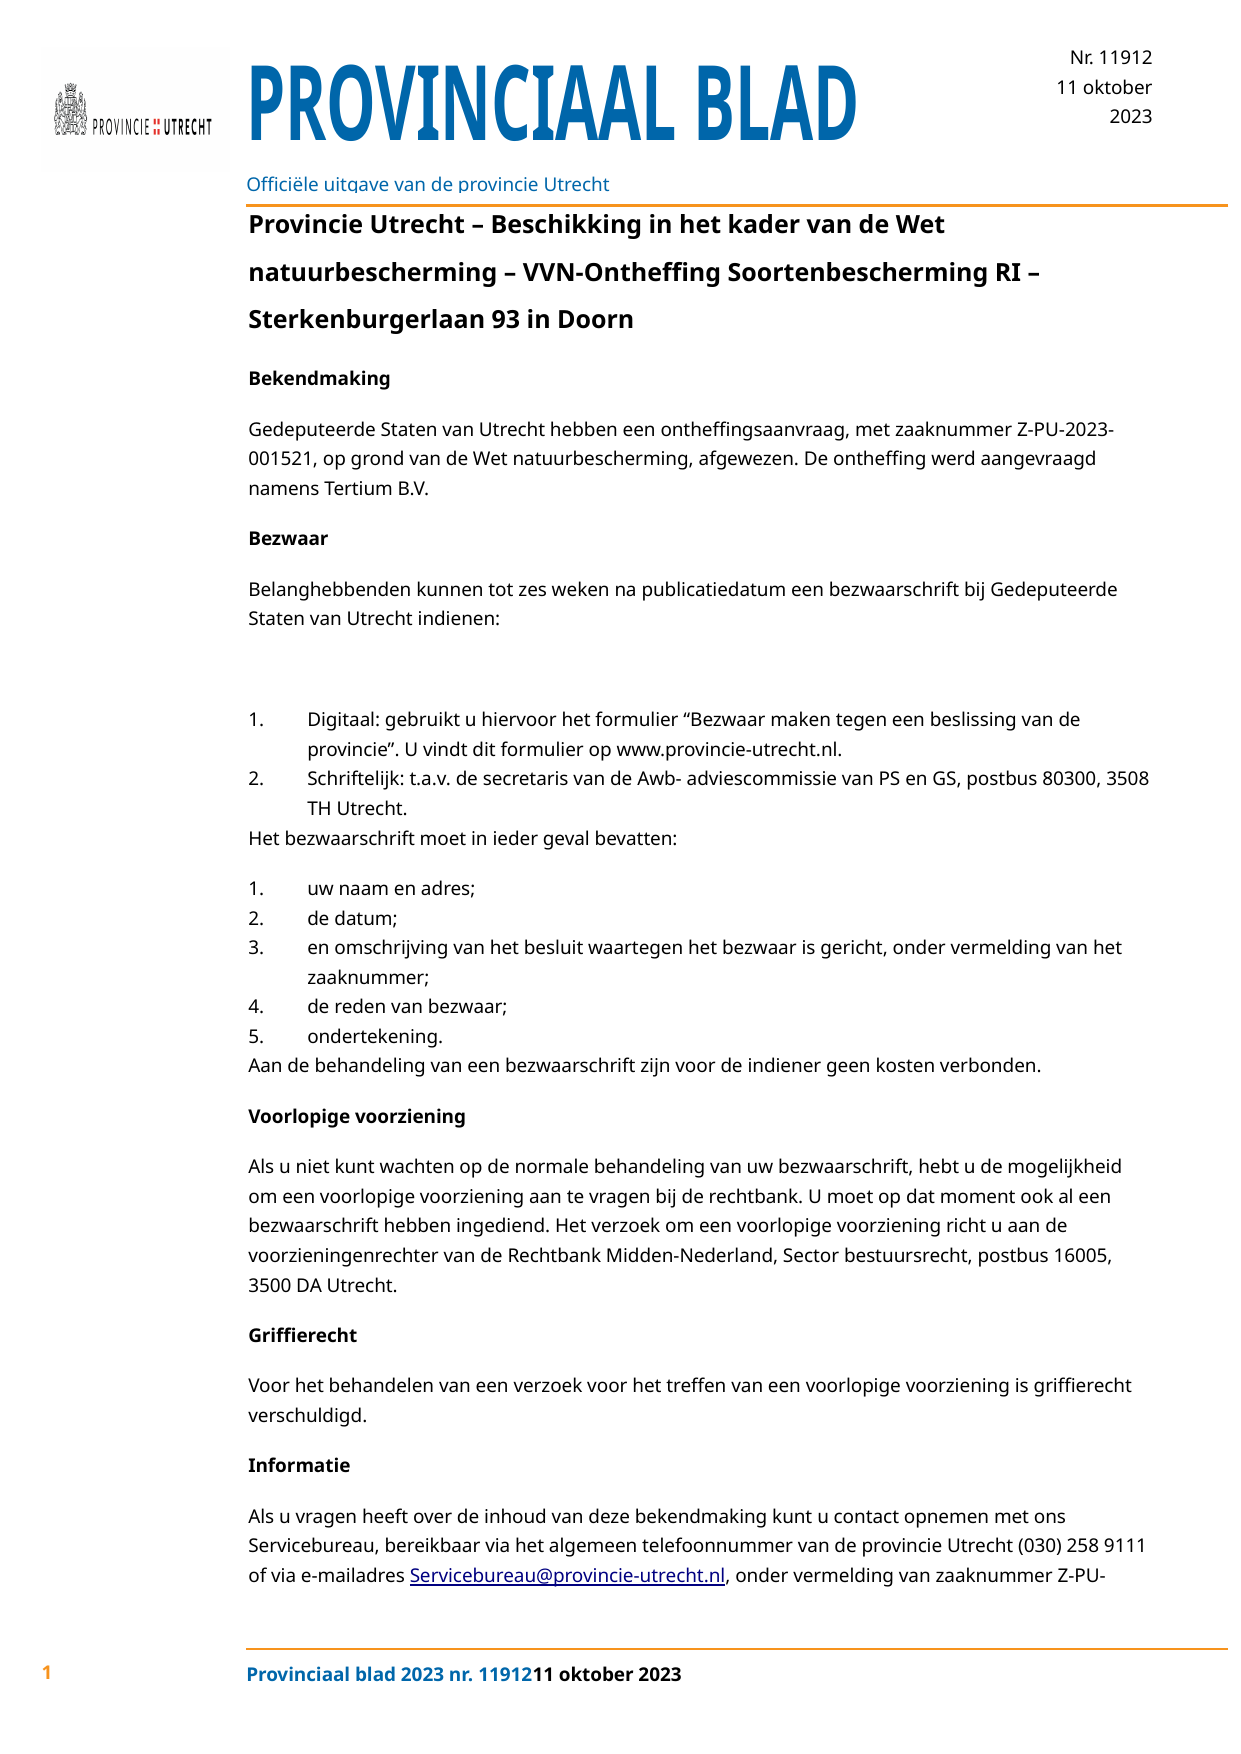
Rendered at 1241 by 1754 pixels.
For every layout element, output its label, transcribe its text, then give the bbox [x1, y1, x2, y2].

text Voorlopige voorziening [248, 1103, 1152, 1129]
list de reden van bezwaar; [248, 993, 1152, 1019]
list ondertekening. [248, 1023, 1152, 1049]
text Als u vragen heeft over de inhoud van deze bekendmaking kunt u contact opnemen met ons Servicebureau, bereikbaar via het algemeen telefoonnummer van de provincie Utrecht (030) 258 9111 of via e-mailadres Servicebureau@provincie-utrecht.nl, onder vermelding van zaaknummer Z-PU- [248, 1503, 1152, 1588]
text Informatie [248, 1453, 1152, 1478]
list Digitaal: gebruikt u hiervoor het formulier “Bezwaar maken tegen een beslissing van de provincie”. U vindt dit formulier op www.provincie-utrecht.nl. [248, 706, 1152, 762]
text Aan de behandeling van een bezwaarschrift zijn voor de indiener geen kosten verbonden. [248, 1053, 1152, 1078]
text Provincie Utrecht – Beschikking in het kader van de Wet natuurbescherming – VVN-Ontheffing Soortenbescherming RI – Sterkenburgerlaan 93 in Doorn [248, 207, 1152, 336]
list uw naam en adres; [248, 875, 1152, 901]
list en omschrijving van het besluit waartegen het bezwaar is gericht, onder vermelding van het zaaknummer; [248, 934, 1152, 989]
text Het bezwaarschrift moet in ieder geval bevatten: [248, 825, 1152, 850]
picture [41, 47, 231, 172]
text Belanghebbenden kunnen tot zes weken na publicatiedatum een bezwaarschrift bij Gedeputeerde Staten van Utrecht indienen: [248, 576, 1152, 631]
text Bezwaar [248, 526, 1152, 551]
text Voor het behandelen van een verzoek voor het treffen van een voorlopige voorziening is griffierecht verschuldigd. [248, 1373, 1152, 1428]
list de datum; [248, 905, 1152, 930]
text Als u niet kunt wachten op de normale behandeling van uw bezwaarschrift, hebt u de mogelijkheid om een voorlopige voorziening aan te vragen bij de rechtbank. U moet op dat moment ook al een bezwaarschrift hebben ingediend. Het verzoek om een voorlopige voorziening richt u aan de voorzieningenrechter van de Rechtbank Midden-Nederland, Sector bestuursrecht, postbus 16005, 3500 DA Utrecht. [248, 1153, 1152, 1297]
text Griffierecht [248, 1322, 1152, 1348]
list Schriftelijk: t.a.v. de secretaris van de Awb- adviescommissie van PS en GS, postbus 80300, 3508 TH Utrecht. [248, 766, 1152, 821]
text Bekendmaking [248, 366, 1152, 391]
text Gedeputeerde Staten van Utrecht hebben een ontheffingsaanvraag, met zaaknummer Z-PU-2023-001521, op grond van de Wet natuurbescherming, afgewezen. De ontheffing werd aangevraagd namens Tertium B.V. [248, 416, 1152, 501]
